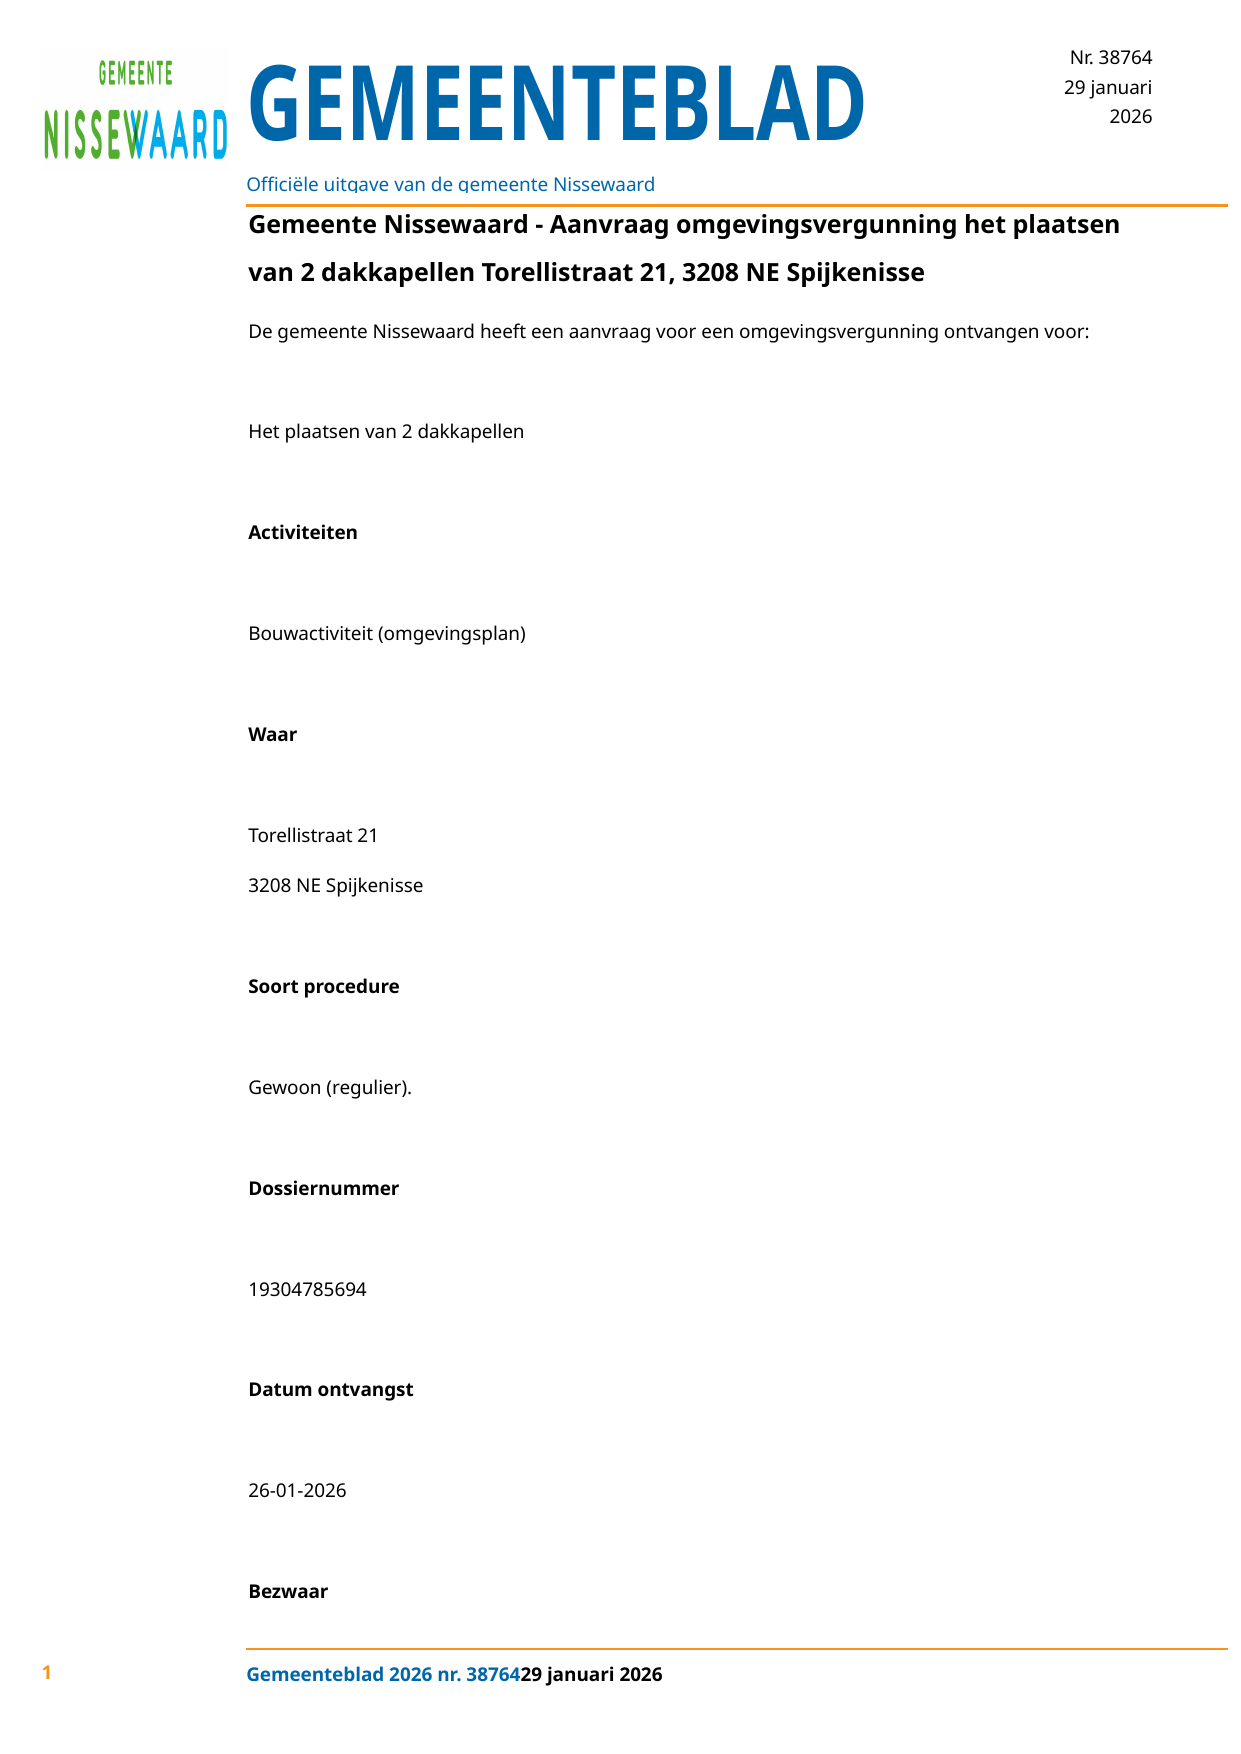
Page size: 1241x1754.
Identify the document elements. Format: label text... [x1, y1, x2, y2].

text Het plaatsen van 2 dakkapellen [248, 419, 1152, 444]
text Gemeente Nissewaard - Aanvraag omgevingsvergunning het plaatsen van 2 dakkapellen Torellistraat 21, 3208 NE Spijkenisse [248, 207, 1152, 288]
text Dossiernummer [248, 1175, 1152, 1201]
text 26-01-2026 [248, 1477, 1152, 1503]
text Waar [248, 721, 1152, 747]
text Soort procedure [248, 973, 1152, 999]
text 3208 NE Spijkenisse [248, 872, 1152, 898]
text 19304785694 [248, 1276, 1152, 1302]
text Bezwaar [248, 1578, 1152, 1604]
text Activiteiten [248, 519, 1152, 545]
text Bouwactiviteit (omgevingsplan) [248, 620, 1152, 646]
text De gemeente Nissewaard heeft een aanvraag voor een omgevingsvergunning ontvangen voor: [248, 318, 1152, 344]
text Gewoon (regulier). [248, 1074, 1152, 1100]
picture [41, 47, 231, 172]
text Datum ontvangst [248, 1377, 1152, 1402]
text Torellistraat 21 [248, 822, 1152, 848]
